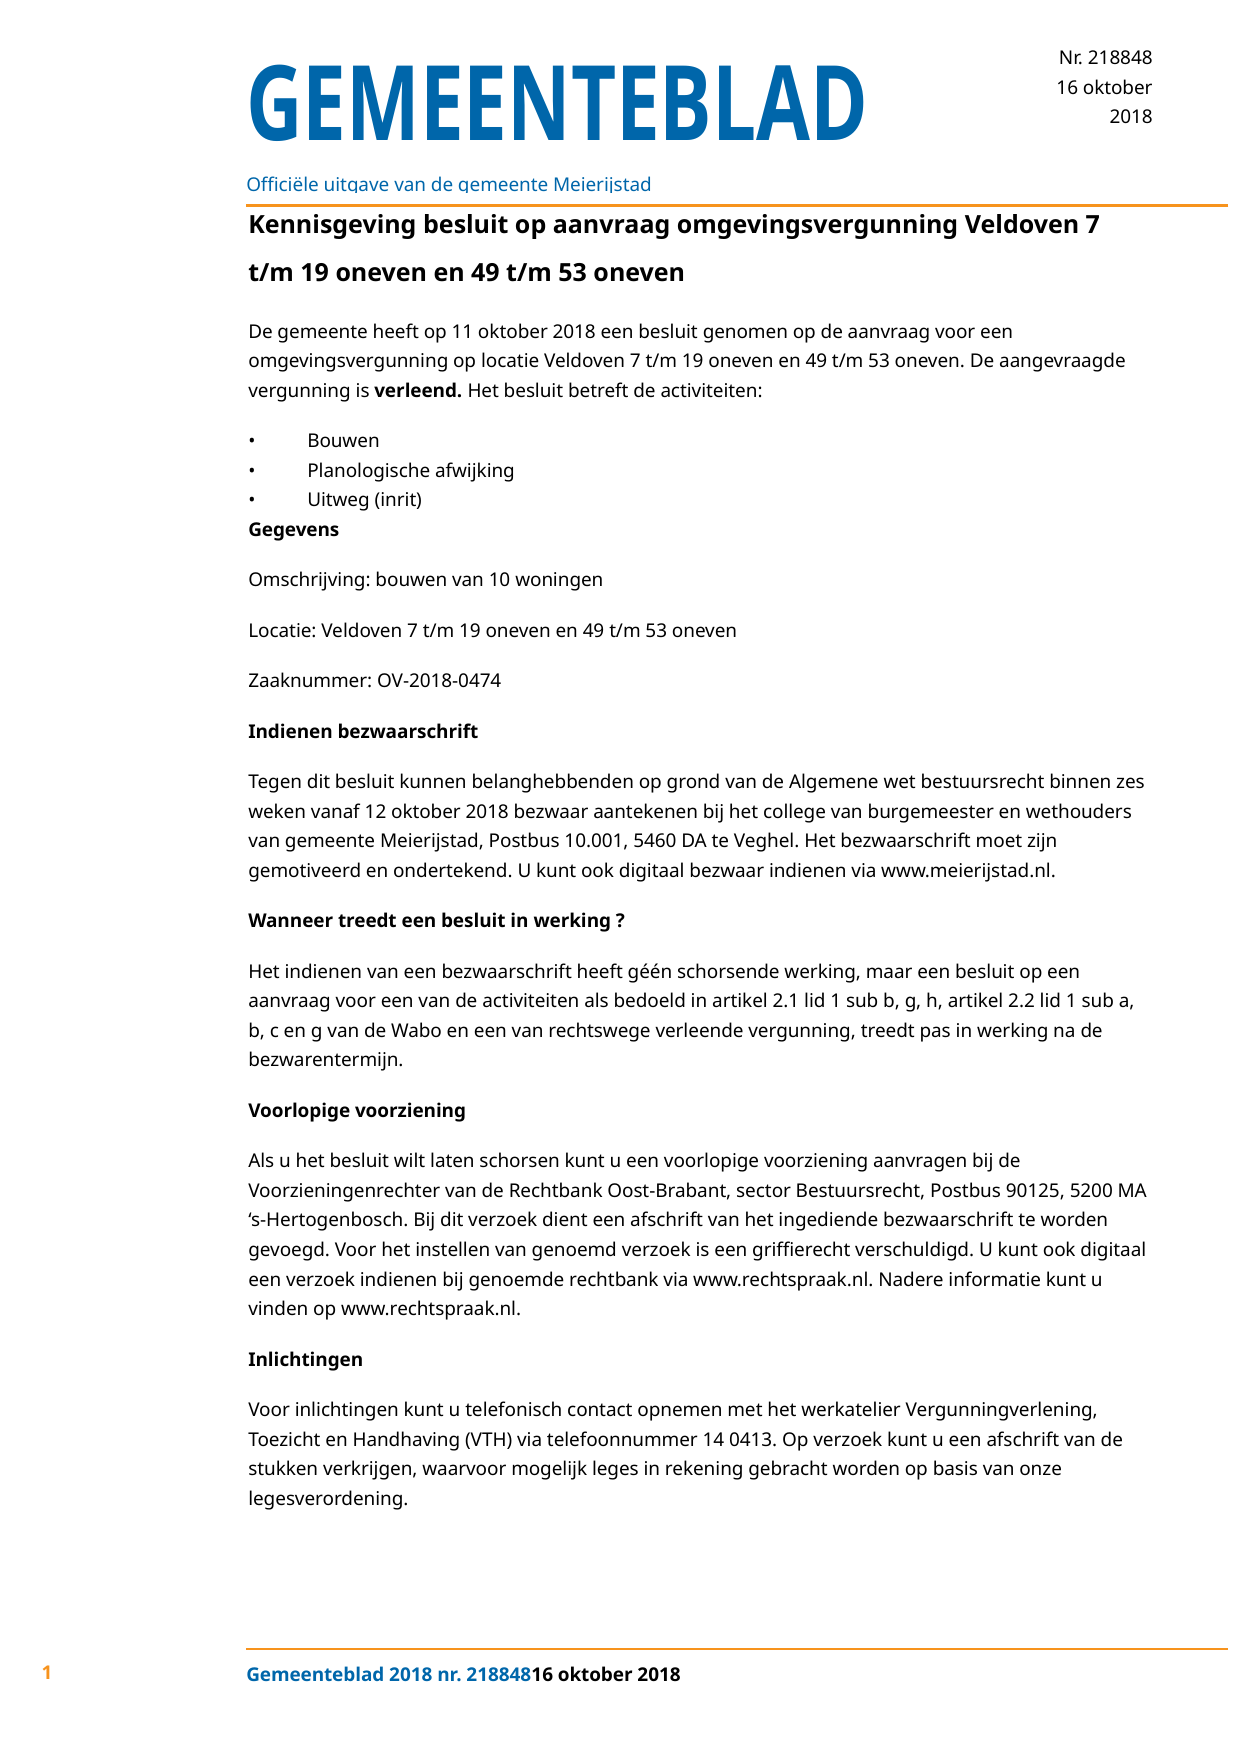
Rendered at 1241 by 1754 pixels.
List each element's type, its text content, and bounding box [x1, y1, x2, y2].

text Voorlopige voorziening [248, 1097, 1152, 1123]
list Uitweg (inrit) [248, 487, 1152, 512]
text De gemeente heeft op 11 oktober 2018 een besluit genomen op de aanvraag voor een omgevingsvergunning op locatie Veldoven 7 t/m 19 oneven en 49 t/m 53 oneven. De aangevraagde vergunning is verleend. Het besluit betreft de activiteiten: [248, 318, 1152, 403]
text Gegevens [248, 516, 1152, 542]
text Het indienen van een bezwaarschrift heeft géén schorsende werking, maar een besluit op een aanvraag voor een van de activiteiten als bedoeld in artikel 2.1 lid 1 sub b, g, h, artikel 2.2 lid 1 sub a, b, c en g van de Wabo en een van rechtswege verleende vergunning, treedt pas in werking na de bezwarentermijn. [248, 958, 1152, 1072]
text Tegen dit besluit kunnen belanghebbenden op grond van de Algemene wet bestuursrecht binnen zes weken vanaf 12 oktober 2018 bezwaar aantekenen bij het college van burgemeester en wethouders van gemeente Meierijstad, Postbus 10.001, 5460 DA te Veghel. Het bezwaarschrift moet zijn gemotiveerd en ondertekend. U kunt ook digitaal bezwaar indienen via www.meierijstad.nl. [248, 768, 1152, 883]
list Bouwen [248, 427, 1152, 453]
text Zaaknummer: OV-2018-0474 [248, 667, 1152, 693]
text Wanneer treedt een besluit in werking ? [248, 907, 1152, 933]
text Locatie: Veldoven 7 t/m 19 oneven en 49 t/m 53 oneven [248, 617, 1152, 643]
text Als u het besluit wilt laten schorsen kunt u een voorlopige voorziening aanvragen bij de Voorzieningenrechter van de Rechtbank Oost-Brabant, sector Bestuursrecht, Postbus 90125, 5200 MA ‘s-Hertogenbosch. Bij dit verzoek dient een afschrift van het ingediende bezwaarschrift te worden gevoegd. Voor het instellen van genoemd verzoek is een griffierecht verschuldigd. U kunt ook digitaal een verzoek indienen bij genoemde rechtbank via www.rechtspraak.nl. Nadere informatie kunt u vinden op www.rechtspraak.nl. [248, 1147, 1152, 1321]
text Voor inlichtingen kunt u telefonisch contact opnemen met het werkatelier Vergunningverlening, Toezicht en Handhaving (VTH) via telefoonnummer 14 0413. Op verzoek kunt u een afschrift van de stukken verkrijgen, waarvoor mogelijk leges in rekening gebracht worden op basis van onze legesverordening. [248, 1396, 1152, 1511]
text Indienen bezwaarschrift [248, 718, 1152, 744]
picture [41, 47, 231, 172]
list Planologische afwijking [248, 457, 1152, 483]
text Inlichtingen [248, 1346, 1152, 1372]
text Omschrijving: bouwen van 10 woningen [248, 567, 1152, 592]
text Kennisgeving besluit op aanvraag omgevingsvergunning Veldoven 7 t/m 19 oneven en 49 t/m 53 oneven [248, 207, 1152, 288]
